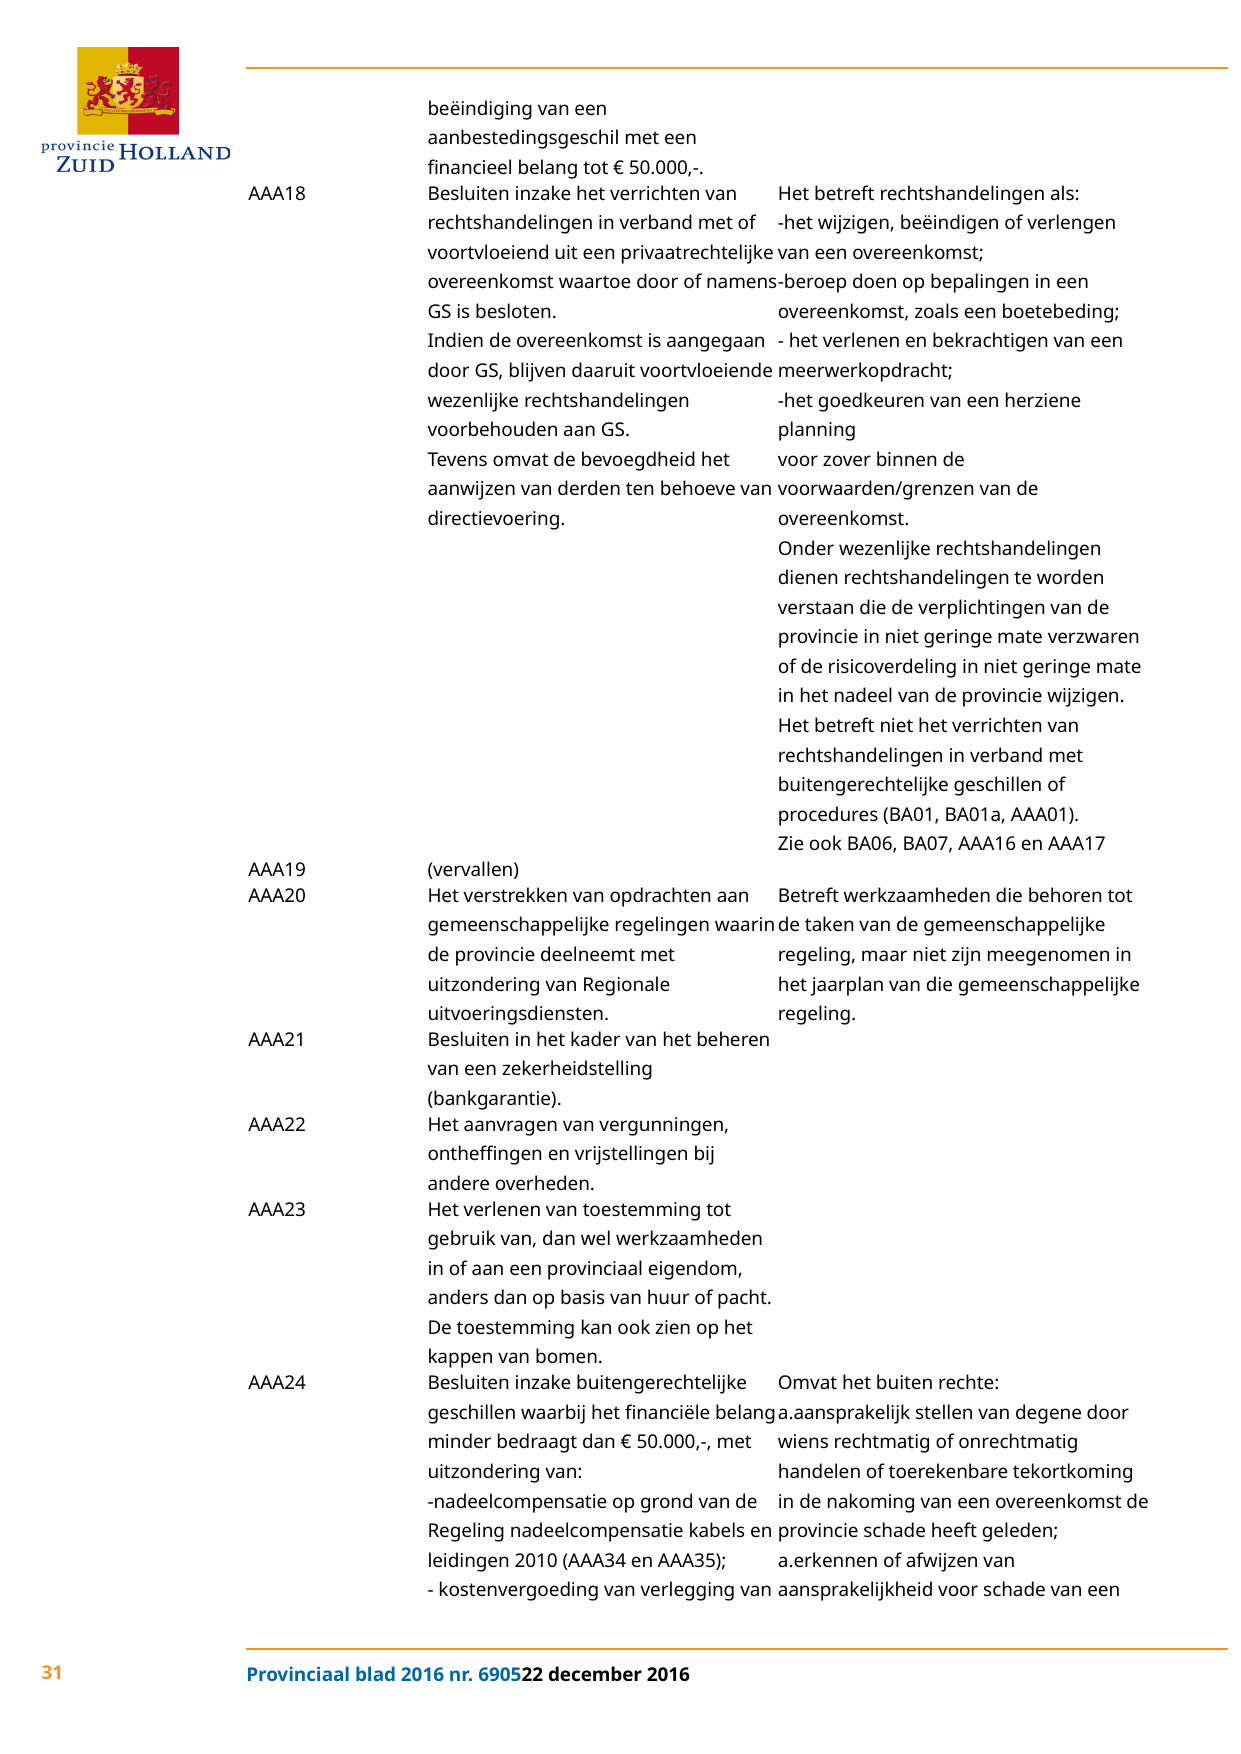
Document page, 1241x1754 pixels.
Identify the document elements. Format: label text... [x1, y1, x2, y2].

table_cell AAA24 [248, 1370, 427, 1602]
table_cell Omvat het buiten rechte: a.aansprakelijk stellen van degene door wiens rechtmatig of onrechtmatig handelen of toerekenbare tekortkoming in de nakoming van een overeenkomst de provincie schade heeft geleden; a.erkennen of afwijzen van aansprakelijkheid voor schade van een [778, 1370, 1152, 1602]
table_cell [778, 856, 1152, 882]
table_cell AAA18 [248, 180, 427, 856]
table_cell beëindiging van een aanbestedingsgeschil met een financieel belang tot € 50.000,-. [427, 95, 778, 180]
table_cell [778, 1111, 1152, 1196]
table_cell AAA20 [248, 882, 427, 1026]
table_cell AAA21 [248, 1026, 427, 1111]
table_cell Besluiten inzake het verrichten van rechtshandelingen in verband met of voortvloeiend uit een privaatrechtelijke overeenkomst waartoe door of namens GS is besloten. Indien de overeenkomst is aangegaan door GS, blijven daaruit voortvloeiende wezenlijke rechtshandelingen voorbehouden aan GS. Tevens omvat de bevoegdheid het aanwijzen van derden ten behoeve van directievoering. [427, 180, 778, 856]
table_cell AAA19 [248, 856, 427, 882]
table_cell Het verlenen van toestemming tot gebruik van, dan wel werkzaamheden in of aan een provinciaal eigendom, anders dan op basis van huur of pacht. De toestemming kan ook zien op het kappen van bomen. [427, 1196, 778, 1369]
table_cell AAA22 [248, 1111, 427, 1196]
table_cell Betreft werkzaamheden die behoren tot de taken van de gemeenschappelijke regeling, maar niet zijn meegenomen in het jaarplan van die gemeenschappelijke regeling. [778, 882, 1152, 1026]
table_cell AAA23 [248, 1196, 427, 1369]
table_cell Het verstrekken van opdrachten aan gemeenschappelijke regelingen waarin de provincie deelneemt met uitzondering van Regionale uitvoeringsdiensten. [427, 882, 778, 1026]
table_cell Besluiten inzake buitengerechtelijke geschillen waarbij het financiële belang minder bedraagt dan € 50.000,-, met uitzondering van: -nadeelcompensatie op grond van de Regeling nadeelcompensatie kabels en leidingen 2010 (AAA34 en AAA35); - kostenvergoeding van verlegging van [427, 1370, 778, 1602]
table_cell (vervallen) [427, 856, 778, 882]
table_cell [778, 1196, 1152, 1369]
table_cell Besluiten in het kader van het beheren van een zekerheidstelling (bankgarantie). [427, 1026, 778, 1111]
table_cell [248, 95, 427, 180]
table_cell Het aanvragen van vergunningen, ontheffingen en vrijstellingen bij andere overheden. [427, 1111, 778, 1196]
table_cell [778, 95, 1152, 180]
table_cell [778, 1026, 1152, 1111]
picture [41, 47, 231, 172]
table_cell Het betreft rechtshandelingen als: -het wijzigen, beëindigen of verlengen van een overeenkomst; -beroep doen op bepalingen in een overeenkomst, zoals een boetebeding; - het verlenen en bekrachtigen van een meerwerkopdracht; -het goedkeuren van een herziene planning voor zover binnen de voorwaarden/grenzen van de overeenkomst. Onder wezenlijke rechtshandelingen dienen rechtshandelingen te worden verstaan die de verplichtingen van de provincie in niet geringe mate verzwaren of de risicoverdeling in niet geringe mate in het nadeel van de provincie wijzigen. Het betreft niet het verrichten van rechtshandelingen in verband met buitengerechtelijke geschillen of procedures (BA01, BA01a, AAA01). Zie ook BA06, BA07, AAA16 en AAA17 [778, 180, 1152, 856]
